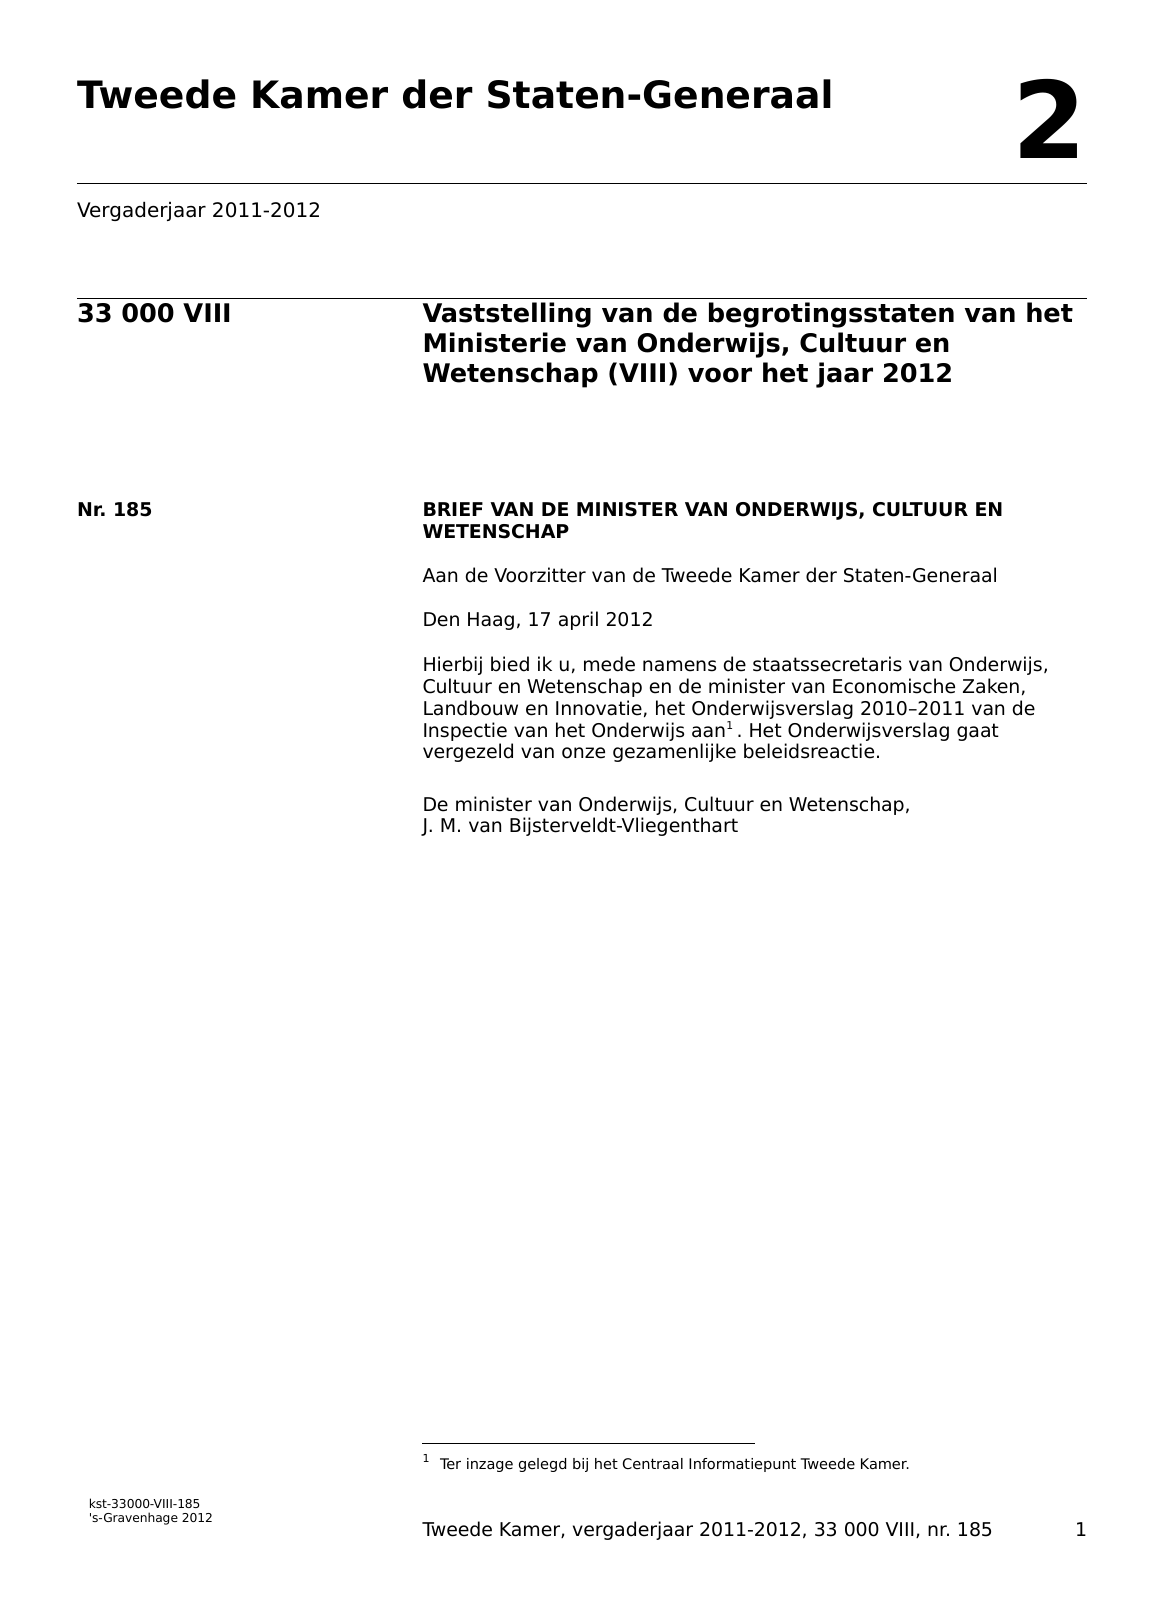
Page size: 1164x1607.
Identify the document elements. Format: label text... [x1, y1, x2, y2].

text Den Haag, 17 april 2012 [422, 609, 1087, 631]
subtitle 33 000 VIII Vaststelling van de begrotingsstaten van het Ministerie van Onderwijs, Cultuur en Wetenschap (VIII) voor het jaar 2012 [77, 299, 1087, 388]
table_header Tweede Kamer der Staten-Generaal [77, 59, 886, 183]
text kst-33000-VIII-185 [88, 1497, 323, 1511]
text 's-Gravenhage 2012 [88, 1511, 323, 1525]
text Hierbij bied ik u, mede namens de staatssecretaris van Onderwijs, Cultuur en Wetenschap en de minister van Economische Zaken, Landbouw en Innovatie, het Onderwijsverslag 2010–2011 van de Inspectie van het Onderwijs aan. Het Onderwijsverslag gaat vergezeld van onze gezamenlijke beleidsreactie. [422, 653, 1087, 763]
text De minister van Onderwijs, Cultuur en Wetenschap, J. M. van Bijsterveldt-Vliegenthart [422, 793, 1087, 837]
text Ter inzage gelegd bij het Centraal Informatiepunt Tweede Kamer. [422, 1452, 1087, 1474]
subtitle Nr. 185 BRIEF VAN DE MINISTER VAN ONDERWIJS, CULTUUR EN WETENSCHAP [77, 499, 1087, 543]
text Aan de Voorzitter van de Tweede Kamer der Staten-Generaal [422, 565, 1087, 587]
table_cell Vergaderjaar 2011-2012 [77, 184, 1087, 298]
table_header 2 [886, 59, 1087, 183]
